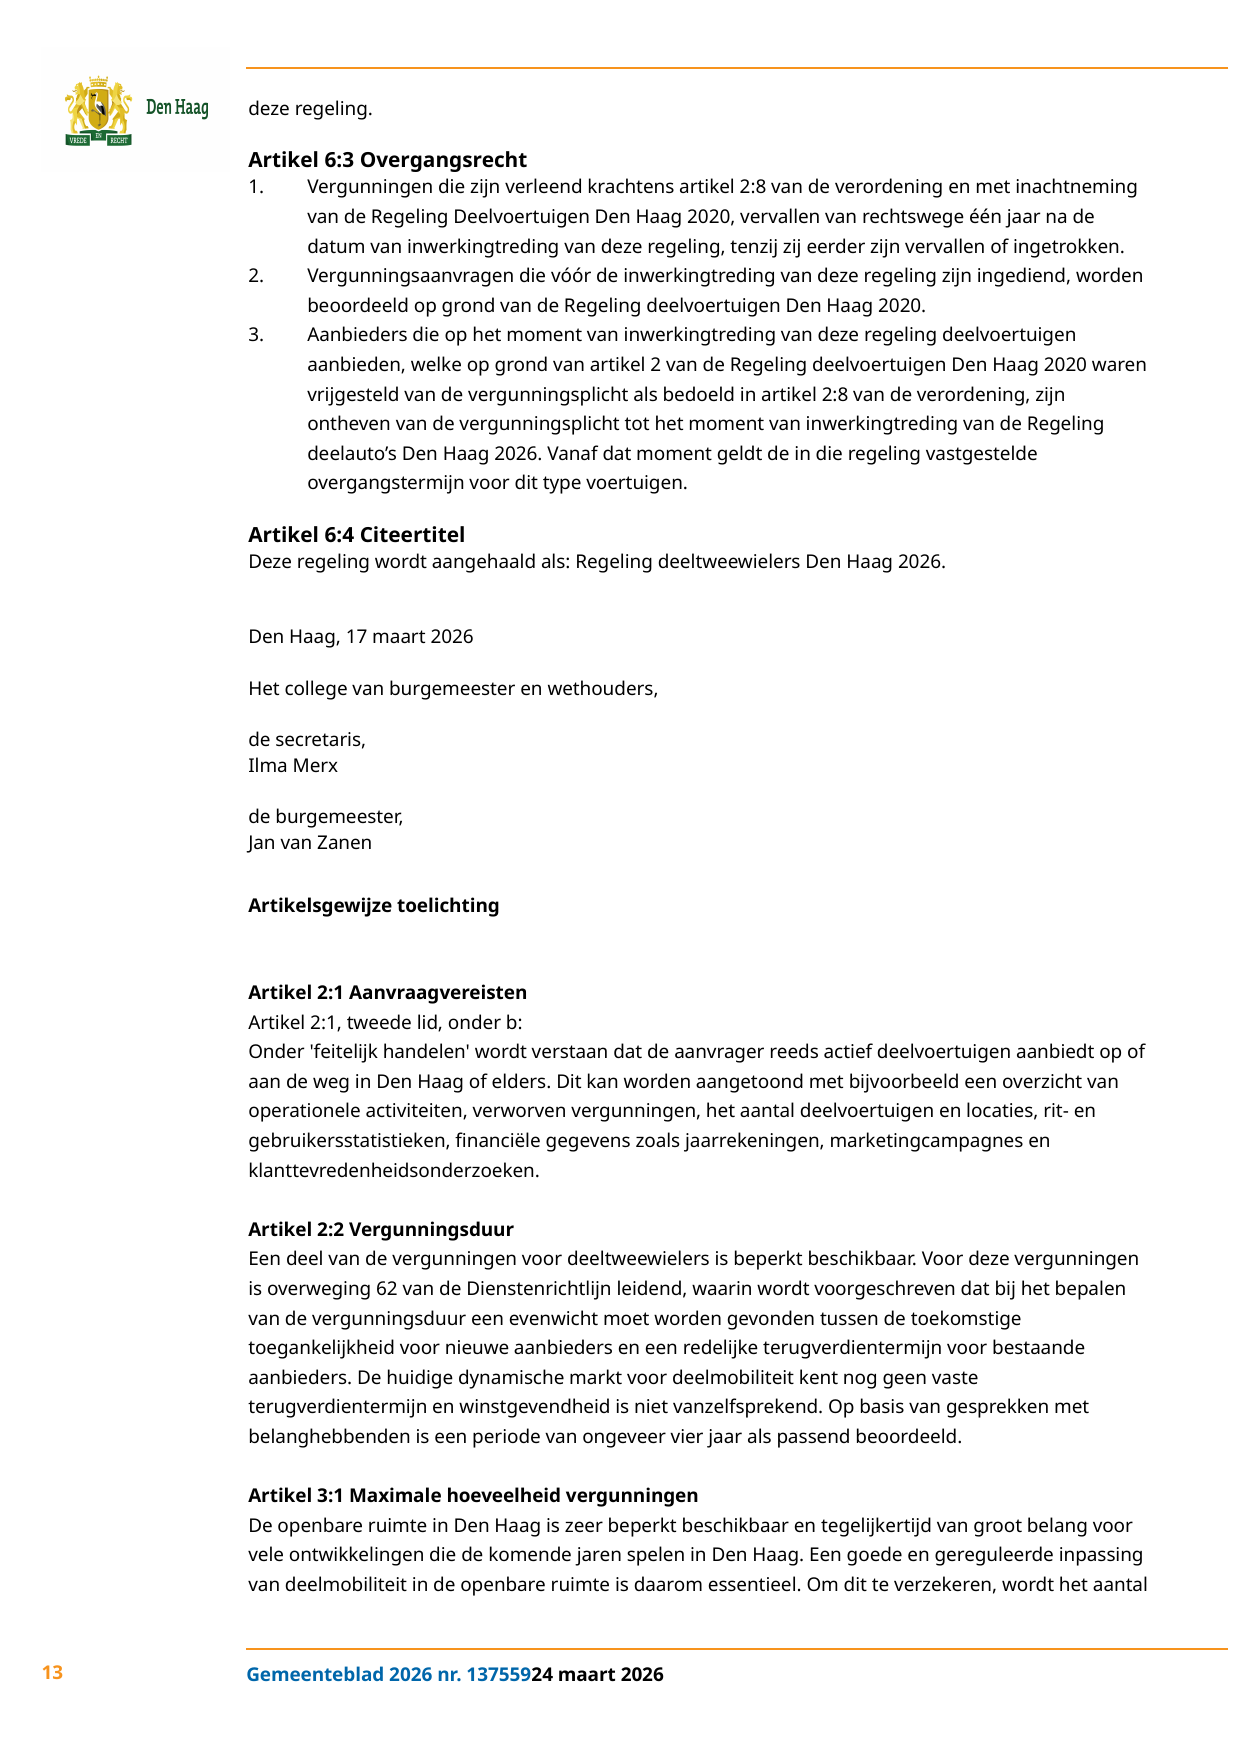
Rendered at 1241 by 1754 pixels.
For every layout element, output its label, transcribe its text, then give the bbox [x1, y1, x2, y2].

text Deze regeling wordt aangehaald als: Regeling deeltweewielers Den Haag 2026. [248, 548, 1152, 574]
list Aanbieders die op het moment van inwerkingtreding van deze regeling deelvoertuigen aanbieden, welke op grond van artikel 2 van de Regeling deelvoertuigen Den Haag 2020 waren vrijgesteld van de vergunningsplicht als bedoeld in artikel 2:8 van de verordening, zijn ontheven van de vergunningsplicht tot het moment van inwerkingtreding van de Regeling deelauto’s Den Haag 2026. Vanaf dat moment geldt de in die regeling vastgestelde overgangstermijn voor dit type voertuigen. [248, 322, 1152, 495]
text Artikel 2:1, tweede lid, onder b: [248, 1009, 1152, 1034]
text Een deel van de vergunningen voor deeltweewielers is beperkt beschikbaar. Voor deze vergunningen is overweging 62 van de Dienstenrichtlijn leidend, waarin wordt voorgeschreven dat bij het bepalen van de vergunningsduur een evenwicht moet worden gevonden tussen de toekomstige toegankelijkheid voor nieuwe aanbieders en een redelijke terugverdientermijn voor bestaande aanbieders. De huidige dynamische markt voor deelmobiliteit kent nog geen vaste terugverdientermijn en winstgevendheid is niet vanzelfsprekend. Op basis van gesprekken met belanghebbenden is een periode van ongeveer vier jaar als passend beoordeeld. [248, 1246, 1152, 1449]
text Artikel 6:3 Overgangsrecht [248, 145, 1152, 174]
text de secretaris, [248, 726, 1152, 752]
text Onder 'feitelijk handelen' wordt verstaan dat de aanvrager reeds actief deelvoertuigen aanbiedt op of aan de weg in Den Haag of elders. Dit kan worden aangetoond met bijvoorbeeld een overzicht van operationele activiteiten, verworven vergunningen, het aantal deelvoertuigen en locaties, rit- en gebruikersstatistieken, financiële gegevens zoals jaarrekeningen, marketingcampagnes en klanttevredenheidsonderzoeken. [248, 1038, 1152, 1182]
picture [41, 47, 231, 172]
text Het college van burgemeester en wethouders, [248, 675, 1152, 701]
text Den Haag, 17 maart 2026 [248, 623, 1152, 649]
list Vergunningsaanvragen die vóór de inwerkingtreding van deze regeling zijn ingediend, worden beoordeeld op grond van de Regeling deelvoertuigen Den Haag 2020. [248, 262, 1152, 318]
text Artikel 3:1 Maximale hoeveelheid vergunningen [248, 1482, 1152, 1508]
list Vergunningen die zijn verleend krachtens artikel 2:8 van de verordening en met inachtneming van de Regeling Deelvoertuigen Den Haag 2020, vervallen van rechtswege één jaar na de datum van inwerkingtreding van deze regeling, tenzij zij eerder zijn vervallen of ingetrokken. [248, 174, 1152, 258]
text Jan van Zanen [248, 829, 1152, 855]
text Artikel 2:2 Vergunningsduur [248, 1216, 1152, 1242]
text Artikel 2:1 Aanvraagvereisten [248, 979, 1152, 1005]
text Ilma Merx [248, 752, 1152, 778]
text de burgemeester, [248, 804, 1152, 829]
text Artikel 6:4 Citeertitel [248, 520, 1152, 548]
text Artikelsgewijze toelichting [248, 881, 1152, 921]
text deze regeling. [248, 95, 1152, 121]
text De openbare ruimte in Den Haag is zeer beperkt beschikbaar en tegelijkertijd van groot belang voor vele ontwikkelingen die de komende jaren spelen in Den Haag. Een goede en gereguleerde inpassing van deelmobiliteit in de openbare ruimte is daarom essentieel. Om dit te verzekeren, wordt het aantal [248, 1512, 1152, 1597]
